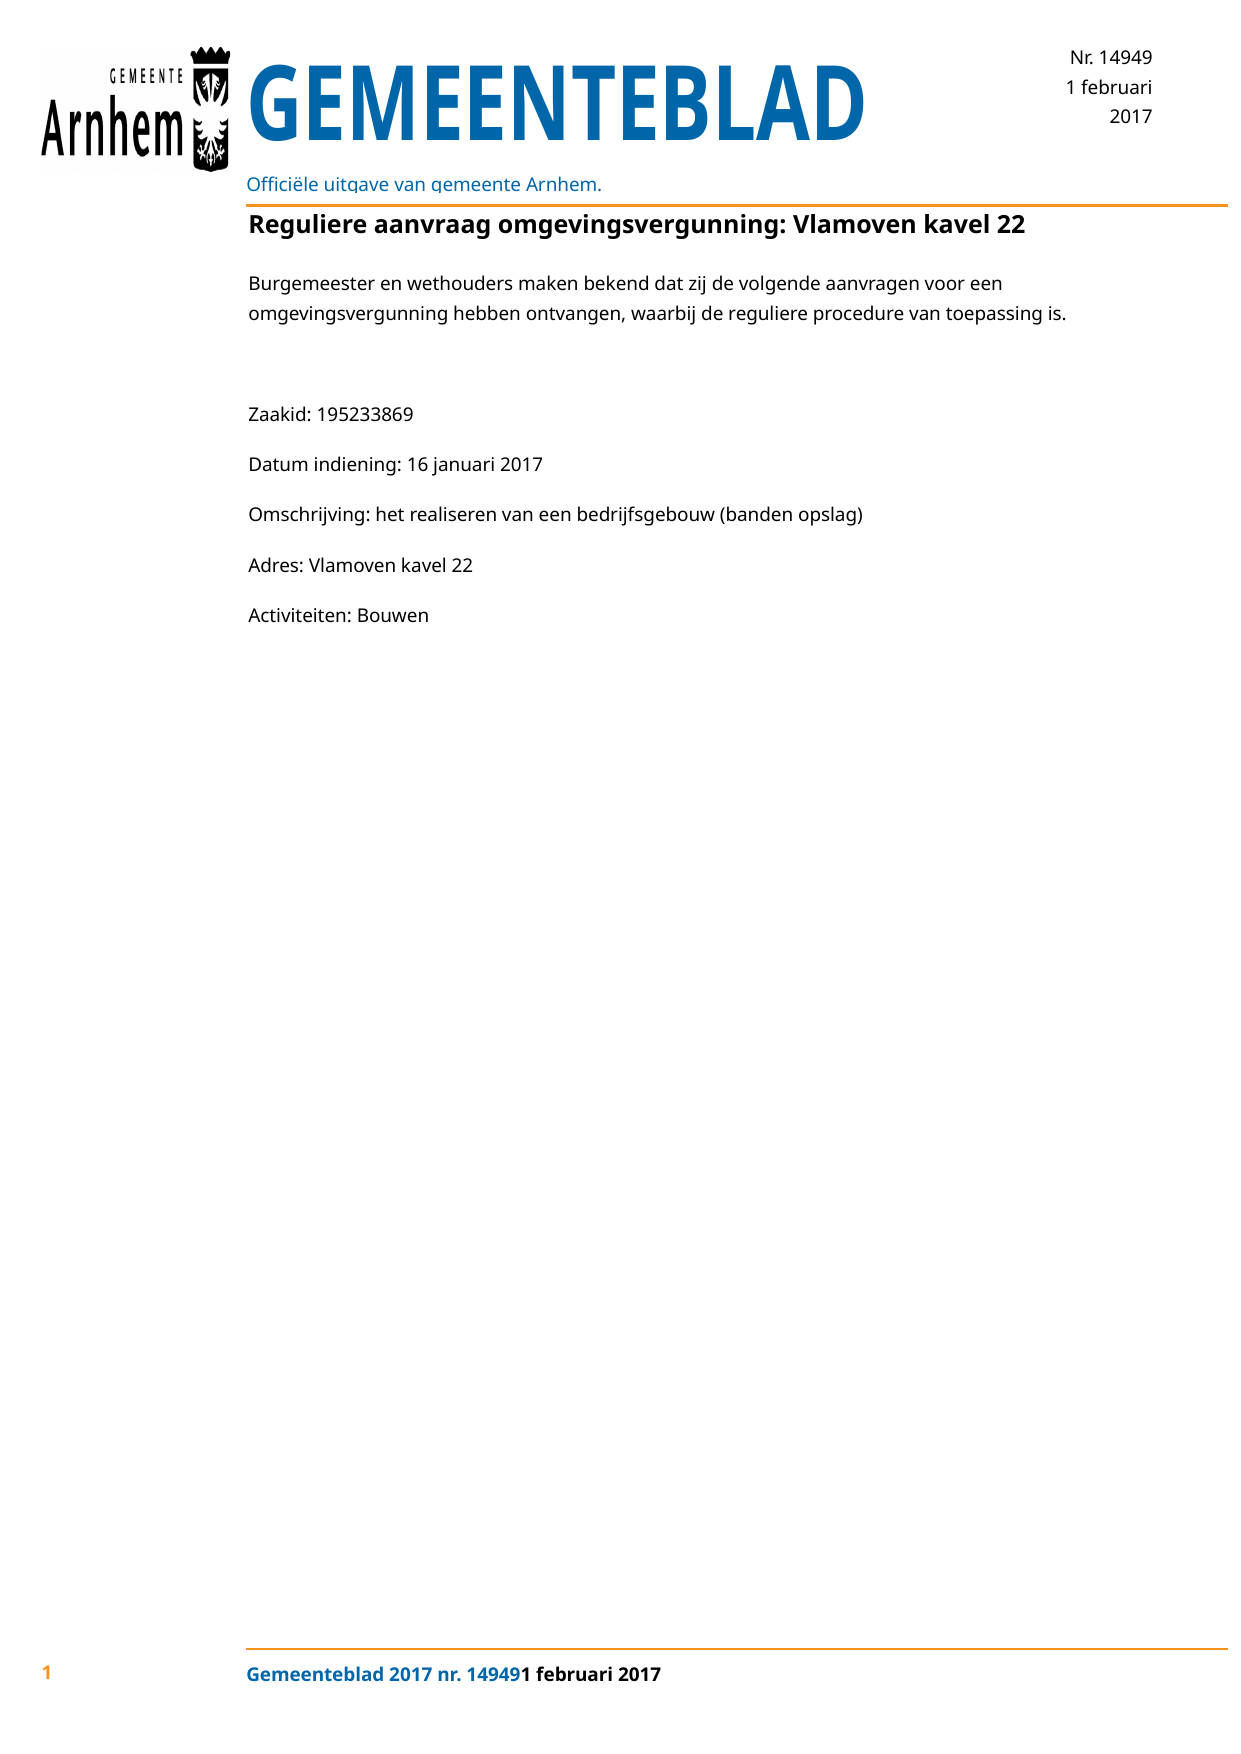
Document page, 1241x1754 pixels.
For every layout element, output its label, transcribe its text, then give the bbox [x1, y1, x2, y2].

text Activiteiten: Bouwen [248, 602, 1152, 628]
text Adres: Vlamoven kavel 22 [248, 552, 1152, 578]
text Reguliere aanvraag omgevingsvergunning: Vlamoven kavel 22 [248, 207, 1152, 241]
text Zaakid: 195233869 [248, 401, 1152, 426]
text Datum indiening: 16 januari 2017 [248, 451, 1152, 477]
text Omschrijving: het realiseren van een bedrijfsgebouw (banden opslag) [248, 502, 1152, 527]
text Burgemeester en wethouders maken bekend dat zij de volgende aanvragen voor een omgevingsvergunning hebben ontvangen, waarbij de reguliere procedure van toepassing is. [248, 270, 1152, 326]
picture [41, 47, 231, 172]
